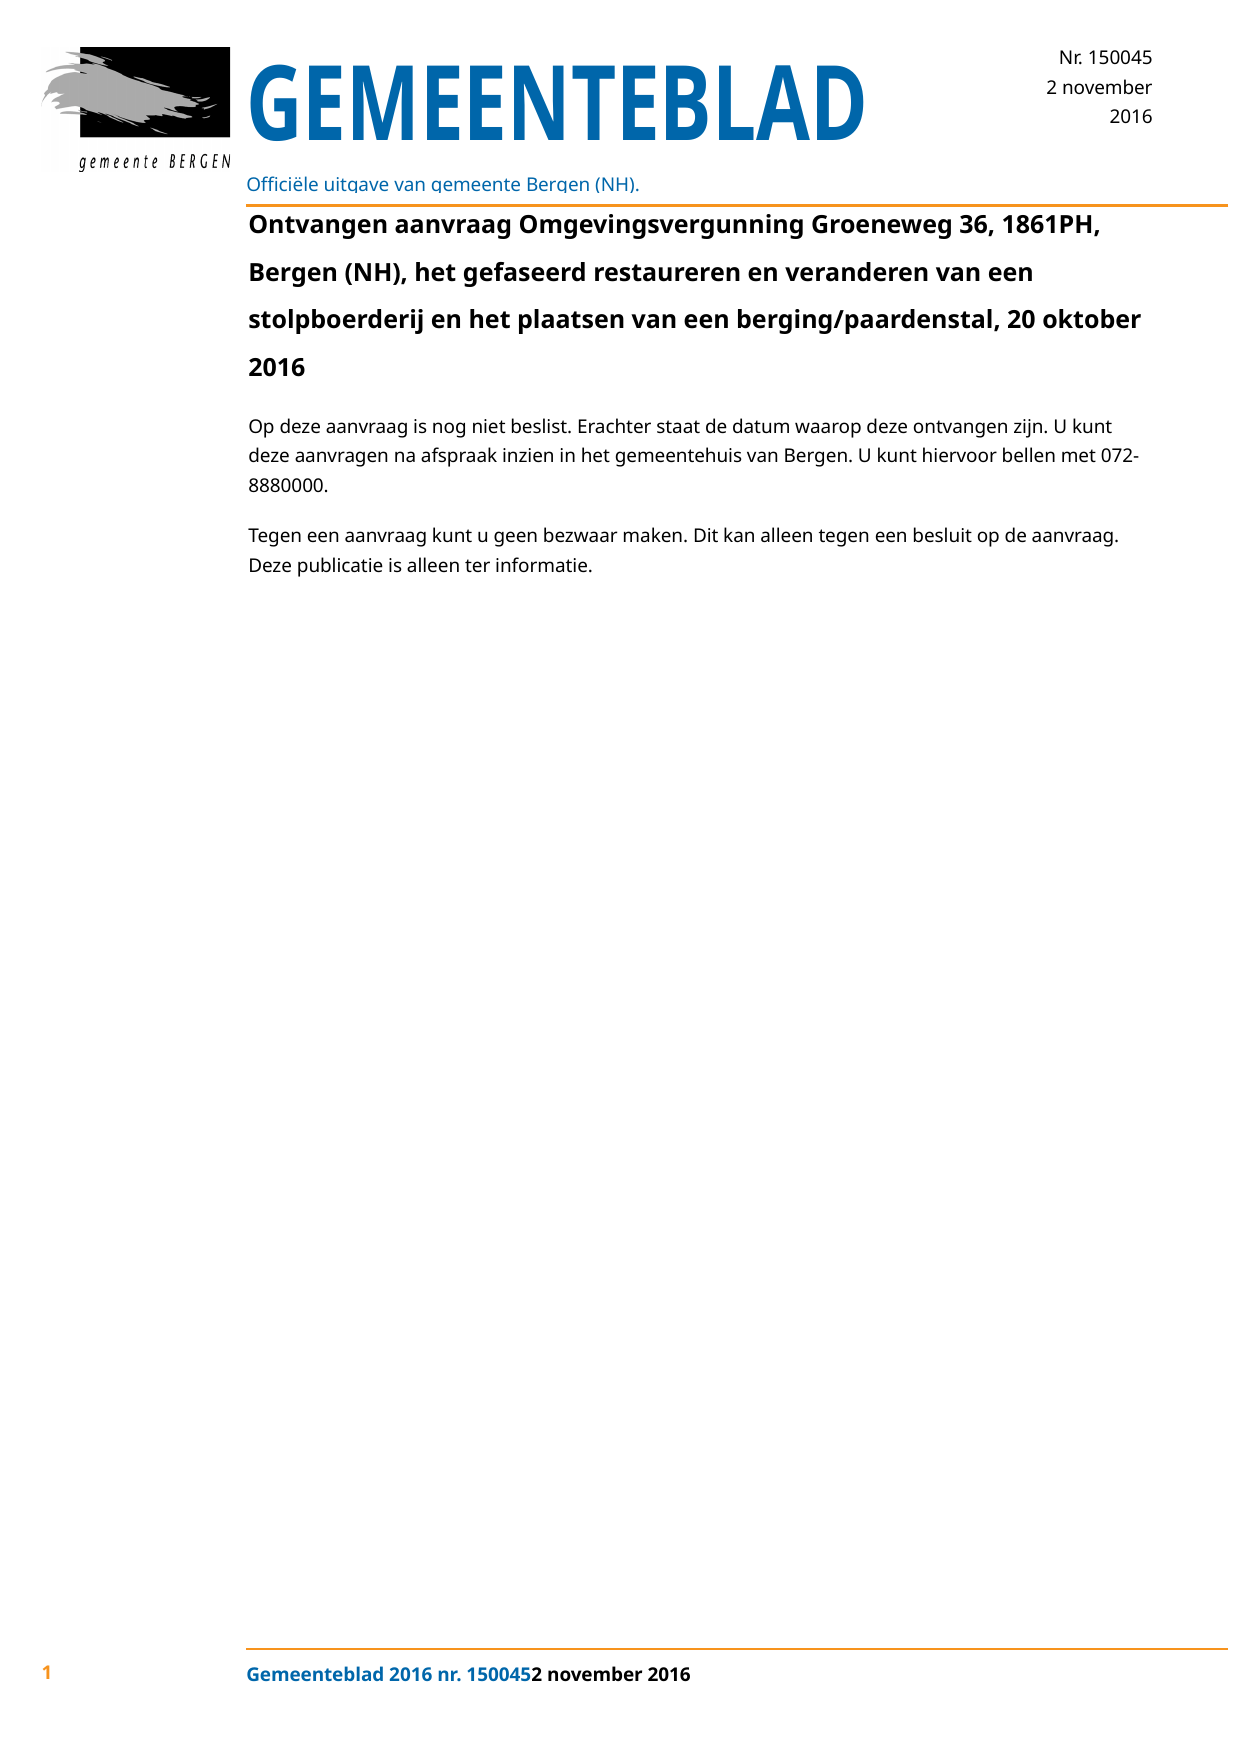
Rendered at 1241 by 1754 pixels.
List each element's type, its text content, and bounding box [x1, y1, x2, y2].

picture [41, 47, 231, 172]
text Ontvangen aanvraag Omgevingsvergunning Groeneweg 36, 1861PH, Bergen (NH), het gefaseerd restaureren en veranderen van een stolpboerderij en het plaatsen van een berging/paardenstal, 20 oktober 2016 [248, 207, 1152, 384]
text Tegen een aanvraag kunt u geen bezwaar maken. Dit kan alleen tegen een besluit op de aanvraag. Deze publicatie is alleen ter informatie. [248, 523, 1152, 578]
text Op deze aanvraag is nog niet beslist. Erachter staat de datum waarop deze ontvangen zijn. U kunt deze aanvragen na afspraak inzien in het gemeentehuis van Bergen. U kunt hiervoor bellen met 072-8880000. [248, 413, 1152, 498]
